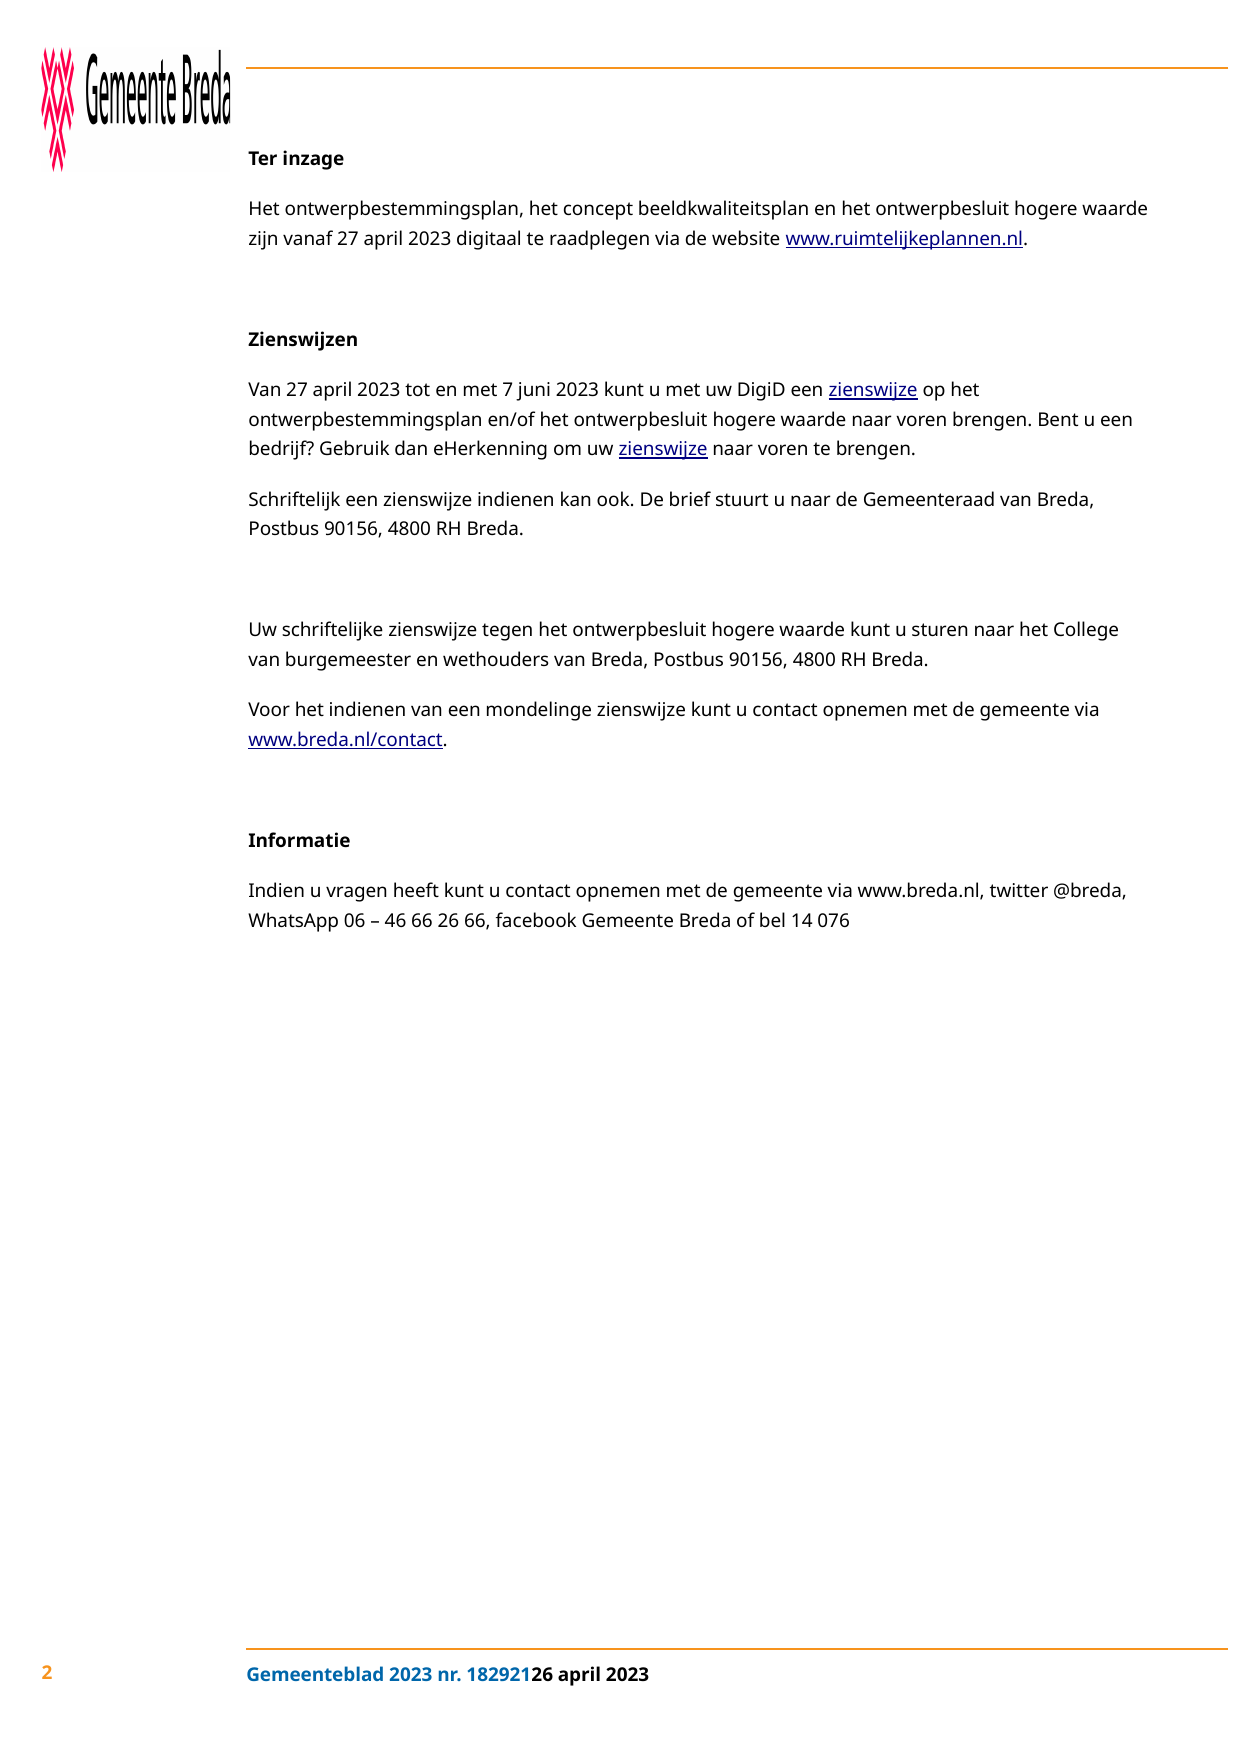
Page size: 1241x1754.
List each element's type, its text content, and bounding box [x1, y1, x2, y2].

text Informatie [248, 827, 1152, 853]
text Het ontwerpbestemmingsplan, het concept beeldkwaliteitsplan en het ontwerpbesluit hogere waarde zijn vanaf 27 april 2023 digitaal te raadplegen via de website www.ruimtelijkeplannen.nl. [248, 196, 1152, 251]
text Zienswijzen [248, 326, 1152, 352]
text Van 27 april 2023 tot en met 7 juni 2023 kunt u met uw DigiD een zienswijze op het ontwerpbestemmingsplan en/of het ontwerpbesluit hogere waarde naar voren brengen. Bent u een bedrijf? Gebruik dan eHerkenning om uw zienswijze naar voren te brengen. [248, 376, 1152, 461]
text Uw schriftelijke zienswijze tegen het ontwerpbesluit hogere waarde kunt u sturen naar het College van burgemeester en wethouders van Breda, Postbus 90156, 4800 RH Breda. [248, 616, 1152, 672]
text Ter inzage [248, 145, 1152, 171]
picture [41, 47, 231, 172]
text Schriftelijk een zienswijze indienen kan ook. De brief stuurt u naar de Gemeenteraad van Breda, Postbus 90156, 4800 RH Breda. [248, 486, 1152, 541]
text Indien u vragen heeft kunt u contact opnemen met de gemeente via www.breda.nl, twitter @breda, WhatsApp 06 – 46 66 26 66, facebook Gemeente Breda of bel 14 076 [248, 877, 1152, 933]
text Voor het indienen van een mondelinge zienswijze kunt u contact opnemen met de gemeente via www.breda.nl/contact. [248, 696, 1152, 752]
